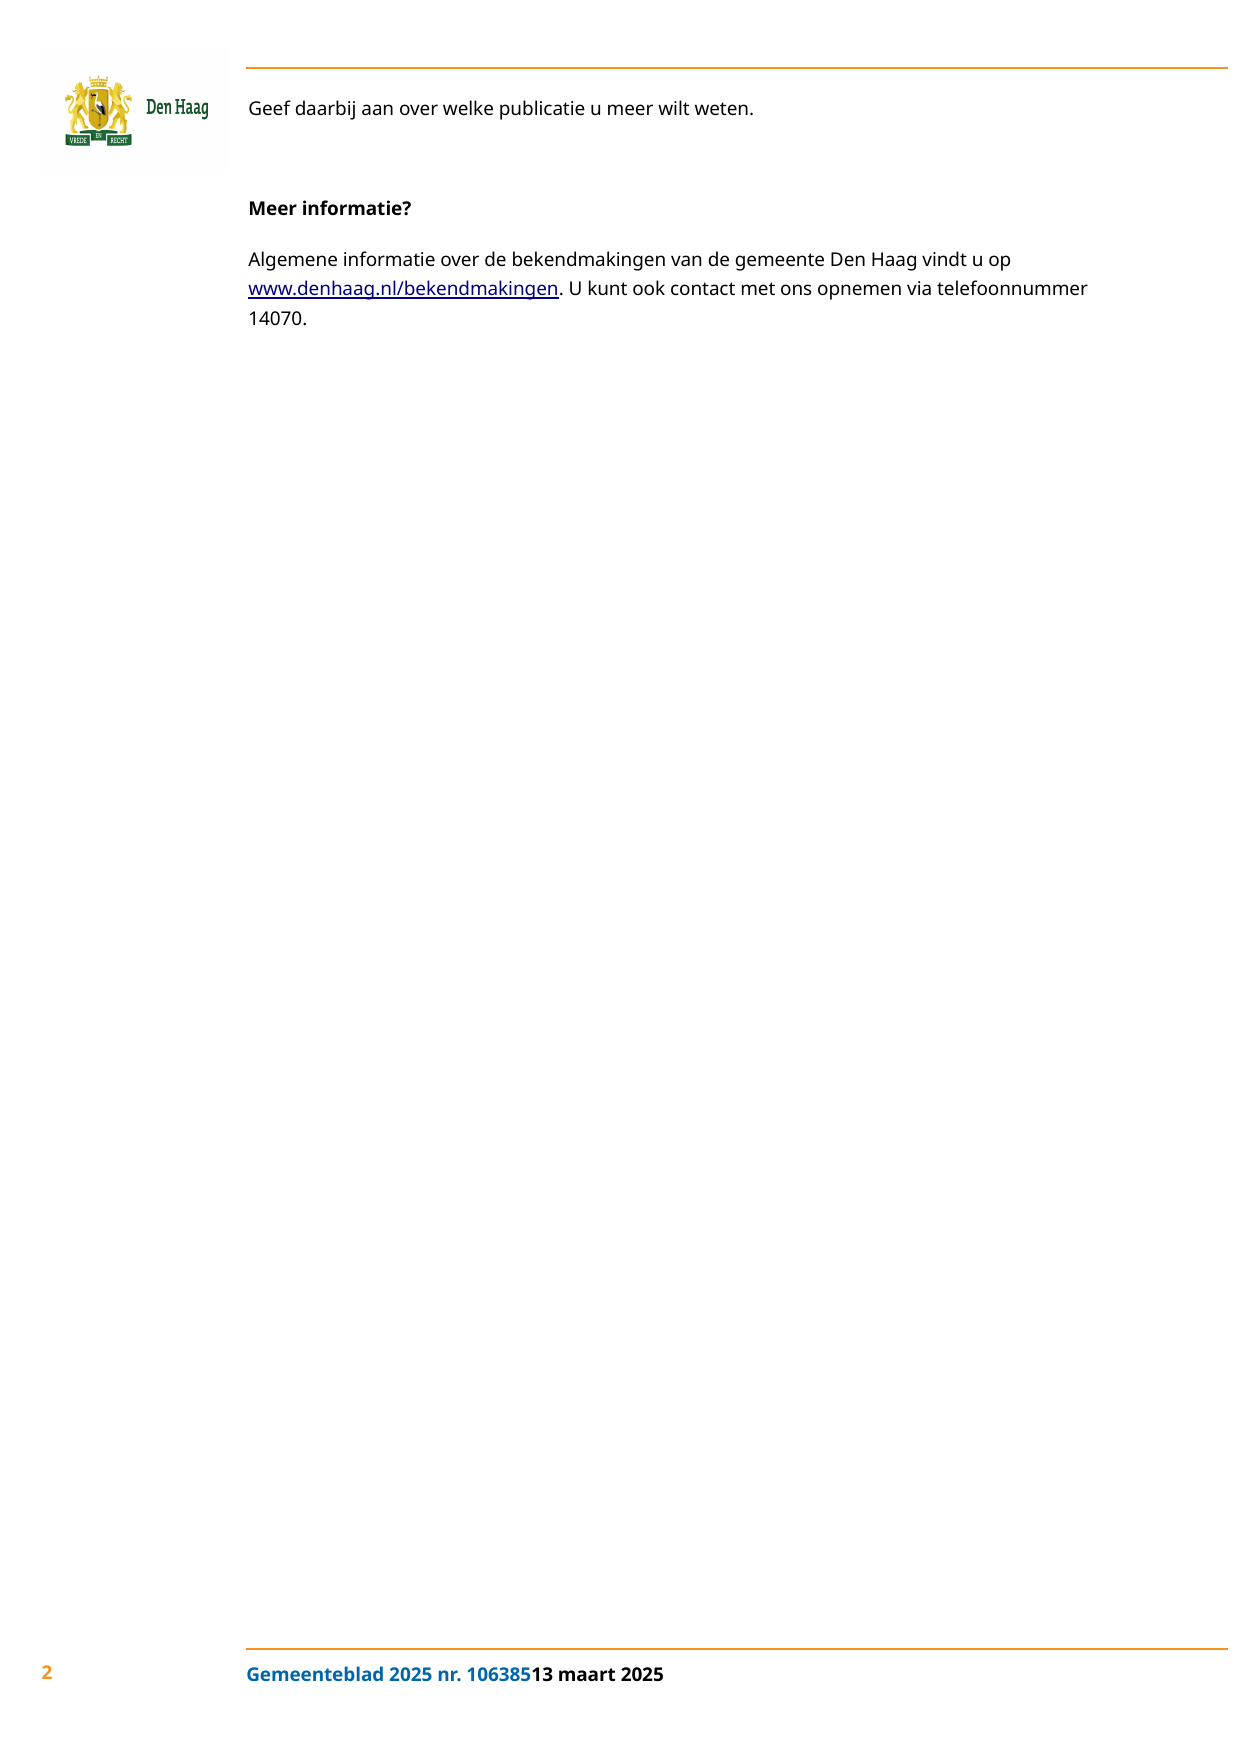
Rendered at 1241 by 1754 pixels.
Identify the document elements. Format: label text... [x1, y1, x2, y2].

picture [41, 47, 231, 172]
text Geef daarbij aan over welke publicatie u meer wilt weten. [248, 95, 1152, 121]
text Meer informatie? [248, 196, 1152, 221]
text Algemene informatie over de bekendmakingen van de gemeente Den Haag vindt u op www.denhaag.nl/bekendmakingen. U kunt ook contact met ons opnemen via telefoonnummer 14070. [248, 246, 1152, 331]
